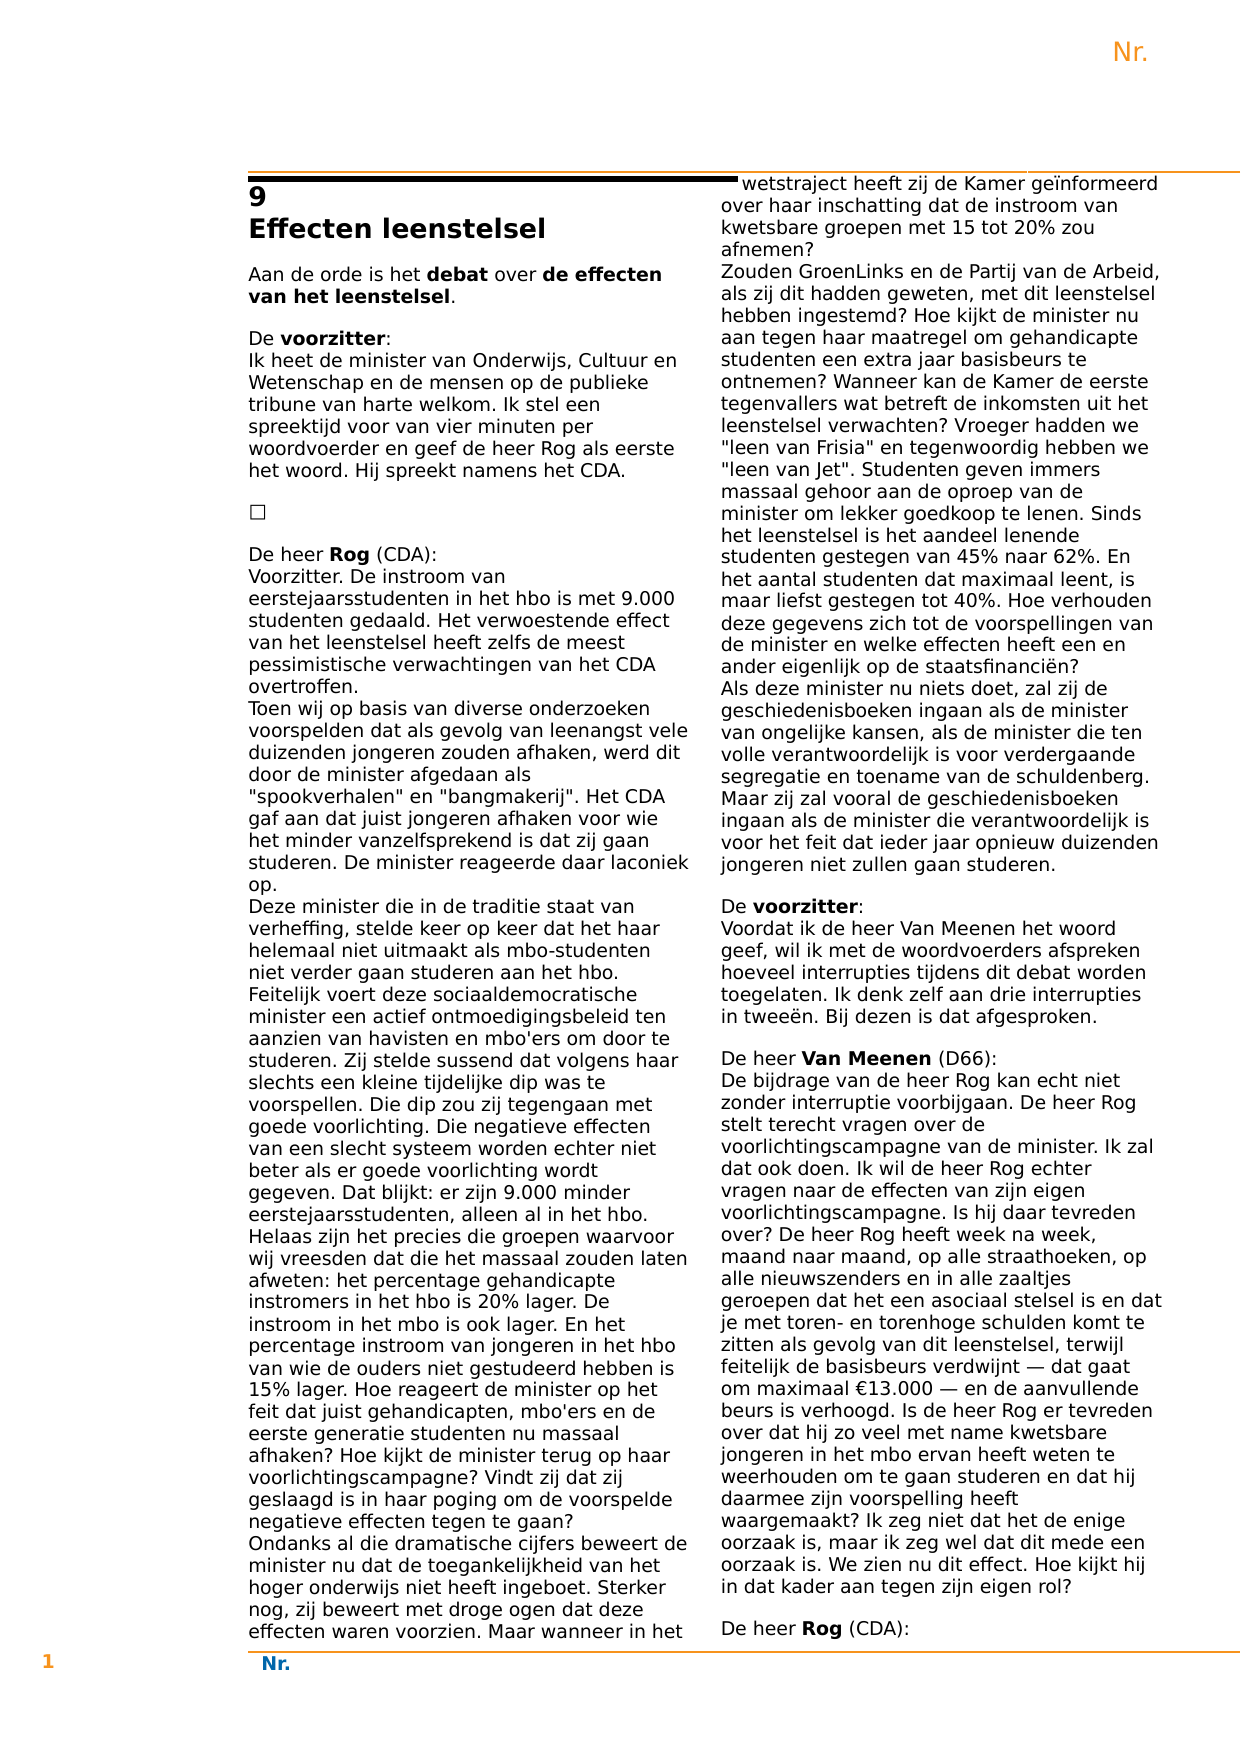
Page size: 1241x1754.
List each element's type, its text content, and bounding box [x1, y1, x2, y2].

text Als deze minister nu niets doet, zal zij de geschiedenisboeken ingaan als de minister van ongelijke kansen, als de minister die ten volle verantwoordelijk is voor verdergaande segregatie en toename van de schuldenberg. Maar zij zal vooral de geschiedenisboeken ingaan als de minister die verantwoordelijk is voor het feit dat ieder jaar opnieuw duizenden jongeren niet zullen gaan studeren. [721, 678, 1163, 876]
text ⬜ [248, 502, 691, 524]
text wetstraject heeft zij de Kamer geïnformeerd over haar inschatting dat de instroom van kwetsbare groepen met 15 tot 20% zou afnemen? [721, 173, 1163, 261]
text Toen wij op basis van diverse onderzoeken voorspelden dat als gevolg van leenangst vele duizenden jongeren zouden afhaken, werd dit door de minister afgedaan als "spookverhalen" en "bangmakerij". Het CDA gaf aan dat juist jongeren afhaken voor wie het minder vanzelfsprekend is dat zij gaan studeren. De minister reageerde daar laconiek op. [248, 698, 691, 896]
text De voorzitter: [248, 328, 691, 350]
title 9 Effecten leenstelsel [248, 182, 691, 244]
text De heer Rog (CDA): [248, 544, 691, 566]
text Voordat ik de heer Van Meenen het woord geef, wil ik met de woordvoerders afspreken hoeveel interrupties tijdens dit debat worden toegelaten. Ik denk zelf aan drie interrupties in tweeën. Bij dezen is dat afgesproken. [721, 918, 1163, 1028]
text Voorzitter. De instroom van eerstejaarsstudenten in het hbo is met 9.000 studenten gedaald. Het verwoestende effect van het leenstelsel heeft zelfs de meest pessimistische verwachtingen van het CDA overtroffen. [248, 566, 691, 698]
text De bijdrage van de heer Rog kan echt niet zonder interruptie voorbijgaan. De heer Rog stelt terecht vragen over de voorlichtingscampagne van de minister. Ik zal dat ook doen. Ik wil de heer Rog echter vragen naar de effecten van zijn eigen voorlichtingscampagne. Is hij daar tevreden over? De heer Rog heeft week na week, maand naar maand, op alle straathoeken, op alle nieuwszenders en in alle zaaltjes geroepen dat het een asociaal stelsel is en dat je met toren- en torenhoge schulden komt te zitten als gevolg van dit leenstelsel, terwijl feitelijk de basisbeurs verdwijnt — dat gaat om maximaal €13.000 — en de aanvullende beurs is verhoogd. Is de heer Rog er tevreden over dat hij zo veel met name kwetsbare jongeren in het mbo ervan heeft weten te weerhouden om te gaan studeren en dat hij daarmee zijn voorspelling heeft waargemaakt? Ik zeg niet dat het de enige oorzaak is, maar ik zeg wel dat dit mede een oorzaak is. We zien nu dit effect. Hoe kijkt hij in dat kader aan tegen zijn eigen rol? [721, 1070, 1163, 1597]
text Ondanks al die dramatische cijfers beweert de minister nu dat de toegankelijkheid van het hoger onderwijs niet heeft ingeboet. Sterker nog, zij beweert met droge ogen dat deze effecten waren voorzien. Maar wanneer in het [248, 1533, 691, 1643]
text Deze minister die in de traditie staat van verheffing, stelde keer op keer dat het haar helemaal niet uitmaakt als mbo-studenten niet verder gaan studeren aan het hbo. Feitelijk voert deze sociaaldemocratische minister een actief ontmoedigingsbeleid ten aanzien van havisten en mbo'ers om door te studeren. Zij stelde sussend dat volgens haar slechts een kleine tijdelijke dip was te voorspellen. Die dip zou zij tegengaan met goede voorlichting. Die negatieve effecten van een slecht systeem worden echter niet beter als er goede voorlichting wordt gegeven. Dat blijkt: er zijn 9.000 minder eerstejaarsstudenten, alleen al in het hbo. Helaas zijn het precies die groepen waarvoor wij vreesden dat die het massaal zouden laten afweten: het percentage gehandicapte instromers in het hbo is 20% lager. De instroom in het mbo is ook lager. En het percentage instroom van jongeren in het hbo van wie de ouders niet gestudeerd hebben is 15% lager. Hoe reageert de minister op het feit dat juist gehandicapten, mbo'ers en de eerste generatie studenten nu massaal afhaken? Hoe kijkt de minister terug op haar voorlichtingscampagne? Vindt zij dat zij geslaagd is in haar poging om de voorspelde negatieve effecten tegen te gaan? [248, 896, 691, 1533]
text De heer Rog (CDA): [721, 1617, 1163, 1639]
text De heer Van Meenen (D66): [721, 1048, 1163, 1070]
text De voorzitter: [721, 896, 1163, 918]
text Ik heet de minister van Onderwijs, Cultuur en Wetenschap en de mensen op de publieke tribune van harte welkom. Ik stel een spreektijd voor van vier minuten per woordvoerder en geef de heer Rog als eerste het woord. Hij spreekt namens het CDA. [248, 350, 691, 482]
text Zouden GroenLinks en de Partij van de Arbeid, als zij dit hadden geweten, met dit leenstelsel hebben ingestemd? Hoe kijkt de minister nu aan tegen haar maatregel om gehandicapte studenten een extra jaar basisbeurs te ontnemen? Wanneer kan de Kamer de eerste tegenvallers wat betreft de inkomsten uit het leenstelsel verwachten? Vroeger hadden we "leen van Frisia" en tegenwoordig hebben we "leen van Jet". Studenten geven immers massaal gehoor aan de oproep van de minister om lekker goedkoop te lenen. Sinds het leenstelsel is het aandeel lenende studenten gestegen van 45% naar 62%. En het aantal studenten dat maximaal leent, is maar liefst gestegen tot 40%. Hoe verhouden deze gegevens zich tot de voorspellingen van de minister en welke effecten heeft een en ander eigenlijk op de staatsfinanciën? [721, 261, 1163, 678]
text Aan de orde is het debat over de effecten van het leenstelsel. [248, 264, 691, 308]
